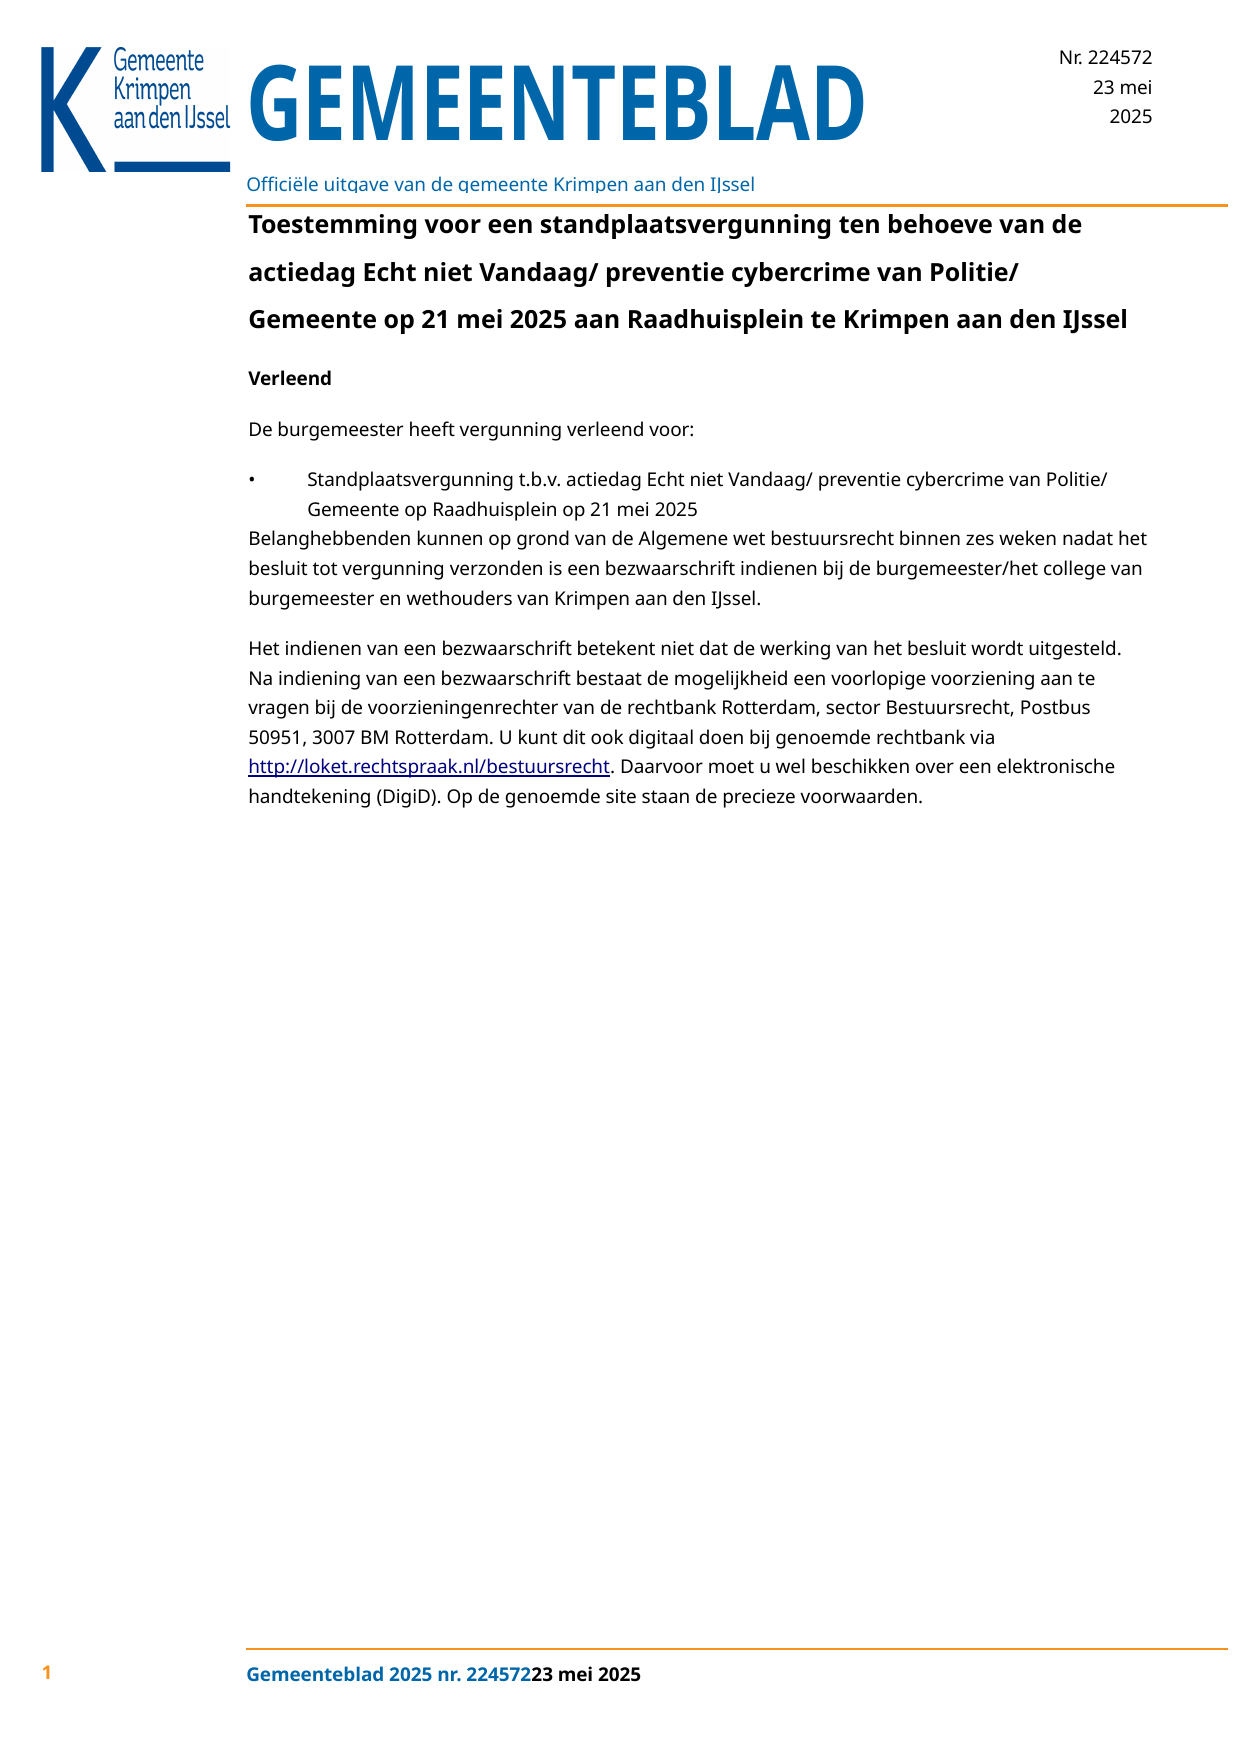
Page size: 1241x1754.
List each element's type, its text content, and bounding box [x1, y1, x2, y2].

picture [41, 47, 231, 172]
text Het indienen van een bezwaarschrift betekent niet dat de werking van het besluit wordt uitgesteld. Na indiening van een bezwaarschrift bestaat de mogelijkheid een voorlopige voorziening aan te vragen bij de voorzieningenrechter van de rechtbank Rotterdam, sector Bestuursrecht, Postbus 50951, 3007 BM Rotterdam. U kunt dit ook digitaal doen bij genoemde rechtbank via http://loket.rechtspraak.nl/bestuursrecht. Daarvoor moet u wel beschikken over een elektronische handtekening (DigiD). Op de genoemde site staan de precieze voorwaarden. [248, 635, 1152, 809]
text Verleend [248, 366, 1152, 391]
text De burgemeester heeft vergunning verleend voor: [248, 416, 1152, 442]
text Toestemming voor een standplaatsvergunning ten behoeve van de actiedag Echt niet Vandaag/ preventie cybercrime van Politie/ Gemeente op 21 mei 2025 aan Raadhuisplein te Krimpen aan den IJssel [248, 207, 1152, 336]
text Belanghebbenden kunnen op grond van de Algemene wet bestuursrecht binnen zes weken nadat het besluit tot vergunning verzonden is een bezwaarschrift indienen bij de burgemeester/het college van burgemeester en wethouders van Krimpen aan den IJssel. [248, 526, 1152, 610]
list Standplaatsvergunning t.b.v. actiedag Echt niet Vandaag/ preventie cybercrime van Politie/ Gemeente op Raadhuisplein op 21 mei 2025 [248, 466, 1152, 522]
